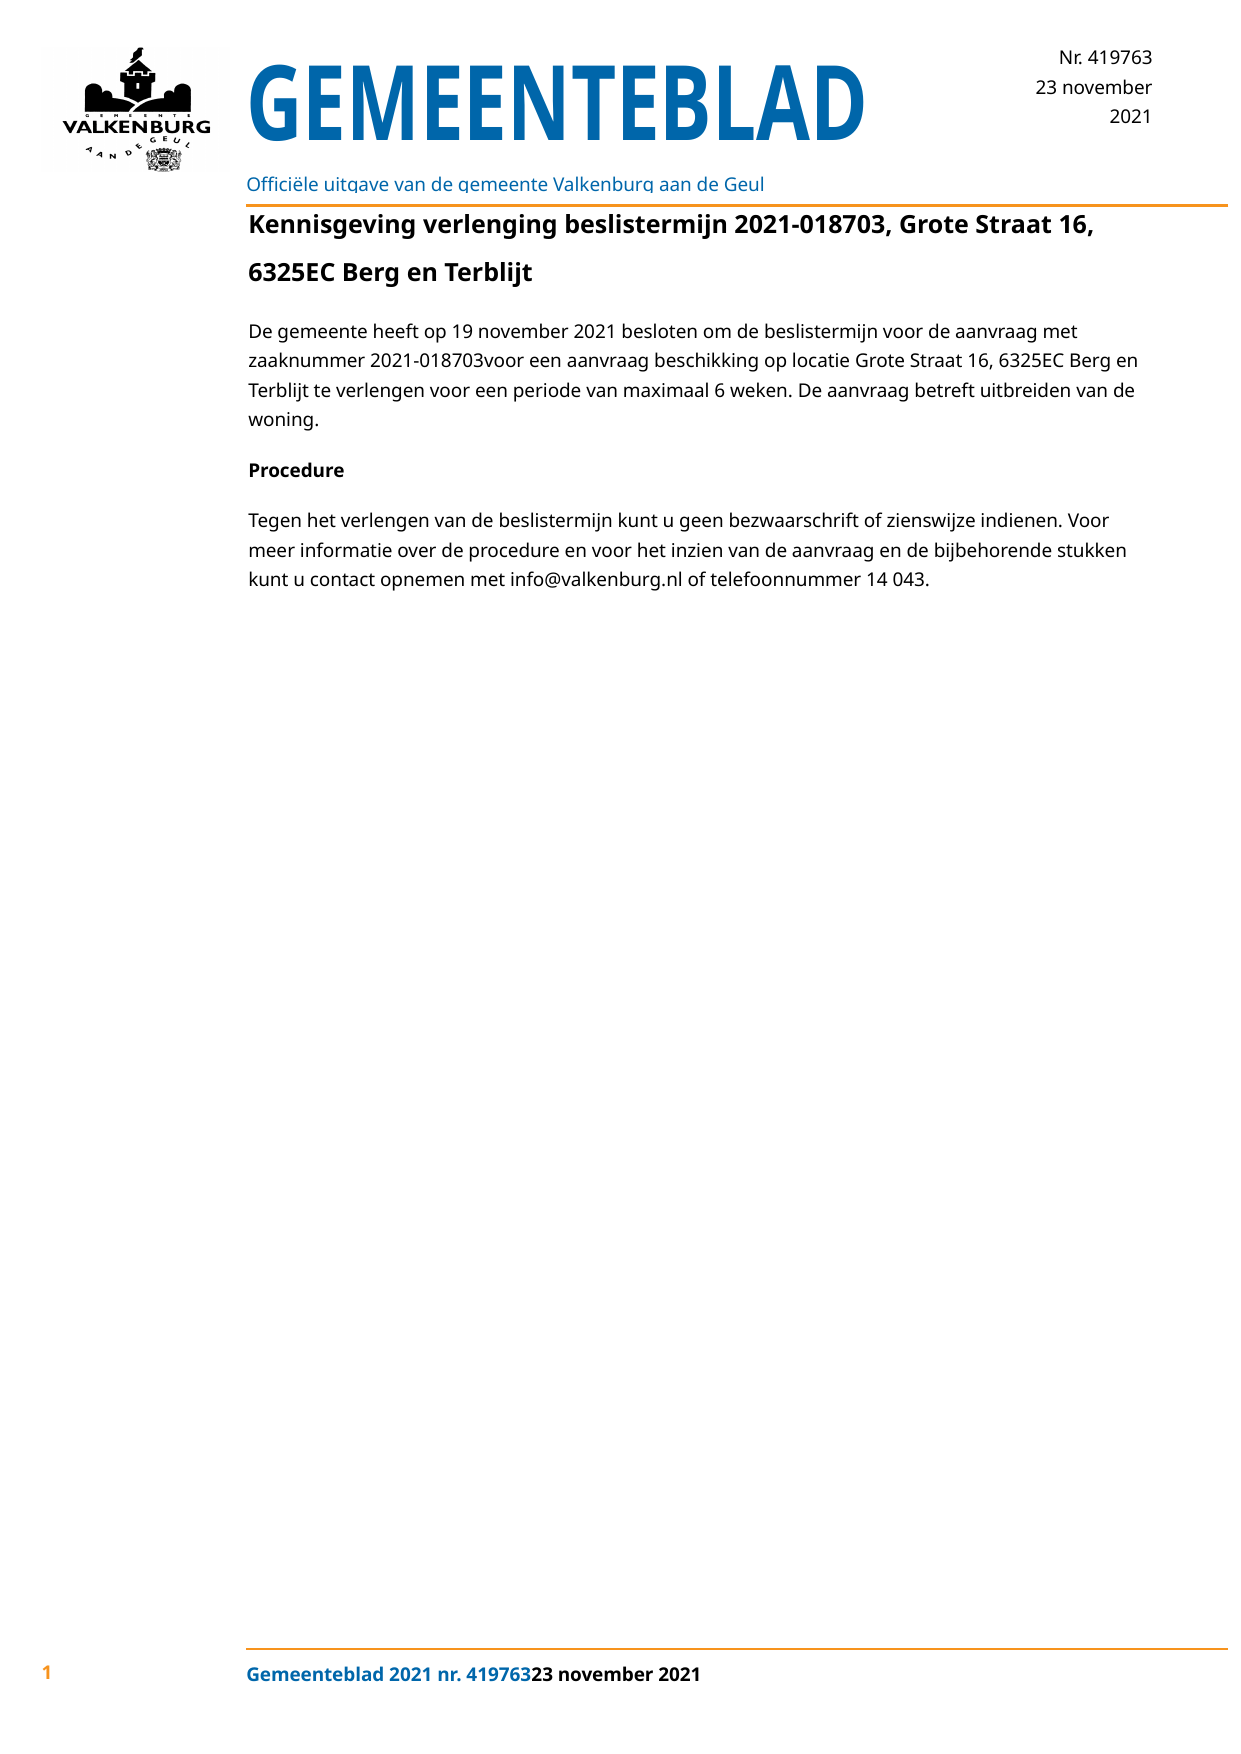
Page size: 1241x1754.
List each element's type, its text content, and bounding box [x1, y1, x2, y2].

text De gemeente heeft op 19 november 2021 besloten om de beslistermijn voor de aanvraag met zaaknummer 2021-018703voor een aanvraag beschikking op locatie Grote Straat 16, 6325EC Berg en Terblijt te verlengen voor een periode van maximaal 6 weken. De aanvraag betreft uitbreiden van de woning. [248, 318, 1152, 432]
picture [41, 47, 231, 172]
text Kennisgeving verlenging beslistermijn 2021-018703, Grote Straat 16, 6325EC Berg en Terblijt [248, 207, 1152, 288]
text Procedure [248, 457, 1152, 483]
text Tegen het verlengen van de beslistermijn kunt u geen bezwaarschrift of zienswijze indienen. Voor meer informatie over de procedure en voor het inzien van de aanvraag en de bijbehorende stukken kunt u contact opnemen met info@valkenburg.nl of telefoonnummer 14 043. [248, 507, 1152, 592]
